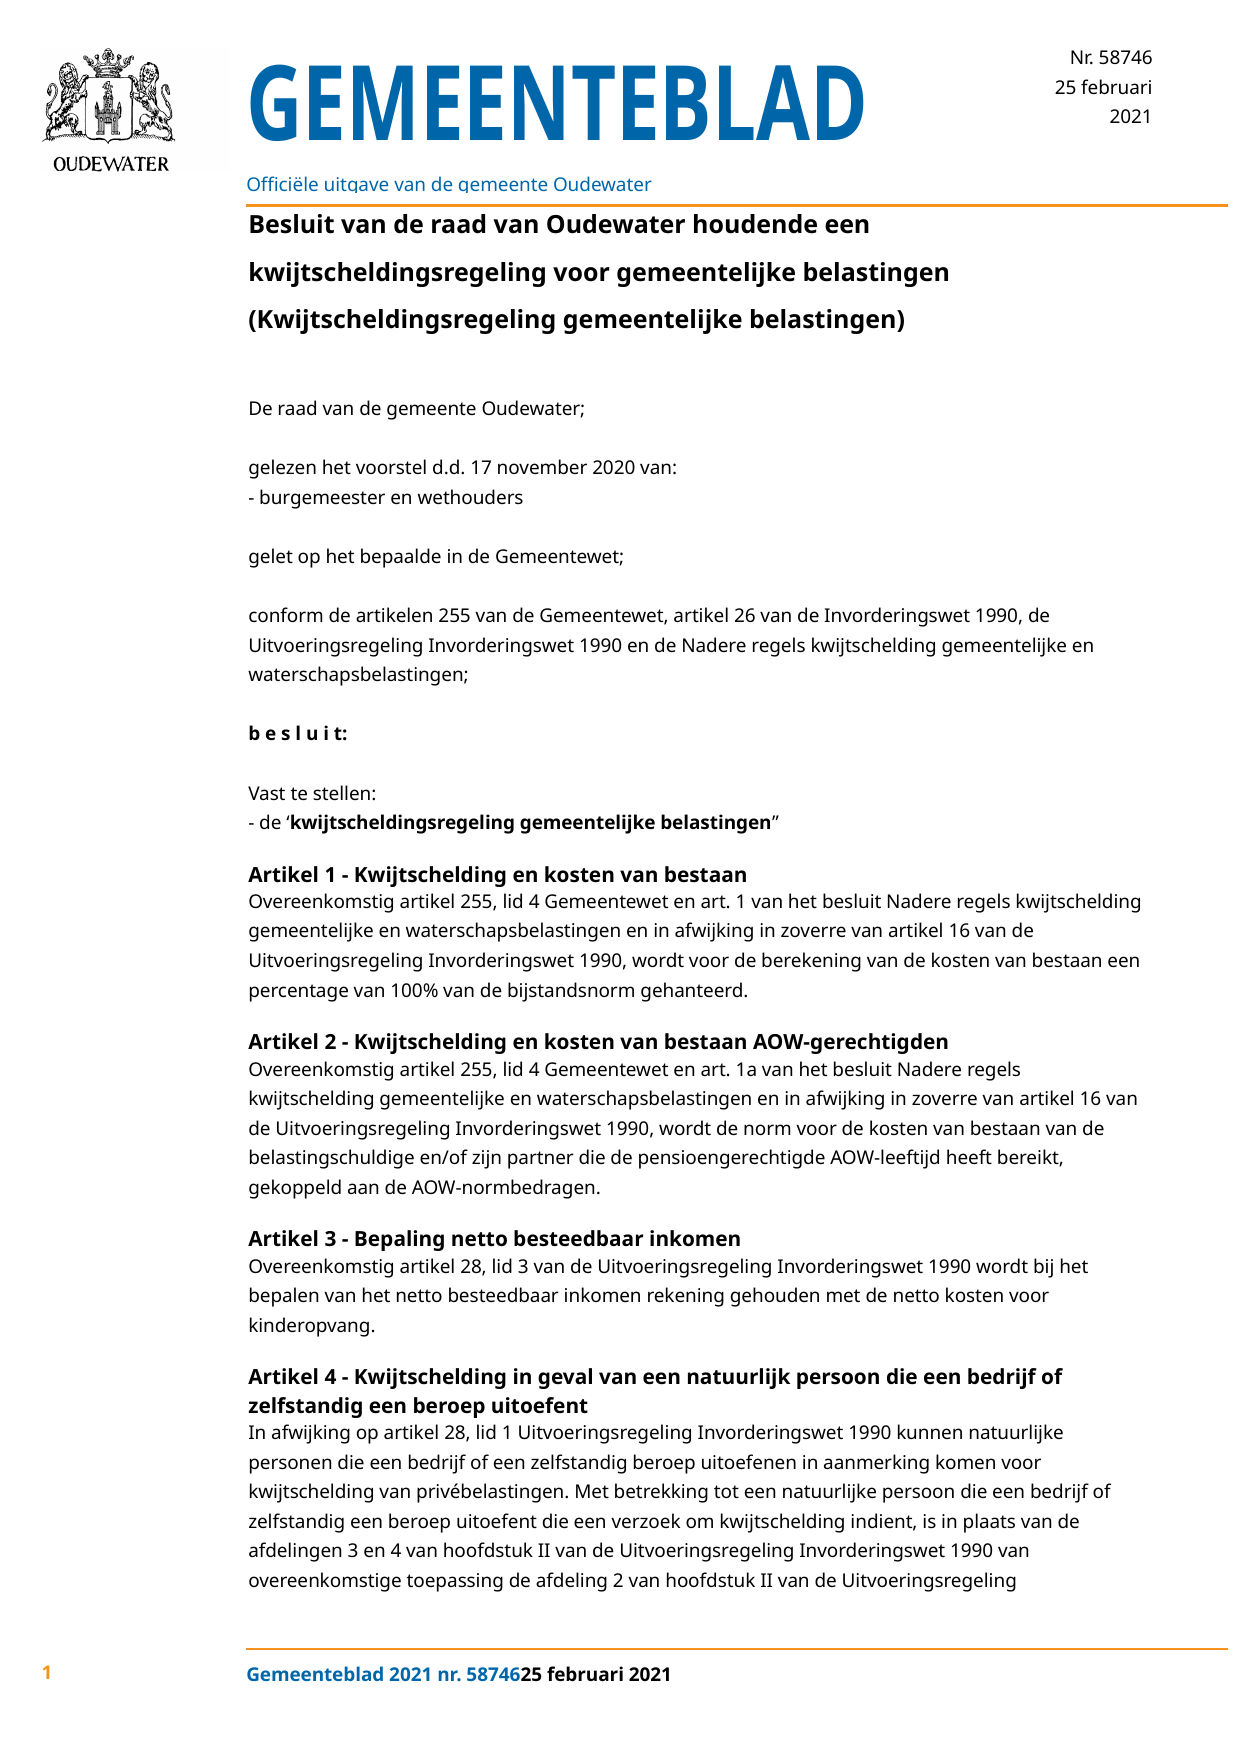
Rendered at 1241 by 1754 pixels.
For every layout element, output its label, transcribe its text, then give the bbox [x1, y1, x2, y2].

text Besluit van de raad van Oudewater houdende een kwijtscheldingsregeling voor gemeentelijke belastingen (Kwijtscheldingsregeling gemeentelijke belastingen) [248, 207, 1152, 336]
text Artikel 2 - Kwijtschelding en kosten van bestaan AOW-gerechtigden [248, 1027, 1152, 1056]
text conform de artikelen 255 van de Gemeentewet, artikel 26 van de Invorderingswet 1990, de Uitvoeringsregeling Invorderingswet 1990 en de Nadere regels kwijtschelding gemeentelijke en waterschapsbelastingen; [248, 602, 1152, 687]
text gelezen het voorstel d.d. 17 november 2020 van: [248, 454, 1152, 480]
text gelet op het bepaalde in de Gemeentewet; [248, 543, 1152, 569]
text Artikel 3 - Bepaling netto besteedbaar inkomen [248, 1224, 1152, 1253]
text In afwijking op artikel 28, lid 1 Uitvoeringsregeling Invorderingswet 1990 kunnen natuurlijke personen die een bedrijf of een zelfstandig beroep uitoefenen in aanmerking komen voor kwijtschelding van privébelastingen. Met betrekking tot een natuurlijke persoon die een bedrijf of zelfstandig een beroep uitoefent die een verzoek om kwijtschelding indient, is in plaats van de afdelingen 3 en 4 van hoofdstuk II van de Uitvoeringsregeling Invorderingswet 1990 van overeenkomstige toepassing de afdeling 2 van hoofdstuk II van de Uitvoeringsregeling [248, 1419, 1152, 1593]
picture [41, 47, 231, 172]
text Overeenkomstig artikel 255, lid 4 Gemeentewet en art. 1 van het besluit Nadere regels kwijtschelding gemeentelijke en waterschapsbelastingen en in afwijking in zoverre van artikel 16 van de Uitvoeringsregeling Invorderingswet 1990, wordt voor de berekening van de kosten van bestaan een percentage van 100% van de bijstandsnorm gehanteerd. [248, 888, 1152, 1003]
text Artikel 4 - Kwijtschelding in geval van een natuurlijk persoon die een bedrijf of zelfstandig een beroep uitoefent [248, 1362, 1152, 1419]
text - de ‘kwijtscheldingsregeling gemeentelijke belastingen” [248, 809, 1152, 835]
text - burgemeester en wethouders [248, 484, 1152, 509]
text De raad van de gemeente Oudewater; [248, 395, 1152, 421]
text b e s l u i t: [248, 721, 1152, 746]
text Vast te stellen: [248, 780, 1152, 805]
text Artikel 1 - Kwijtschelding en kosten van bestaan [248, 860, 1152, 888]
text Overeenkomstig artikel 255, lid 4 Gemeentewet en art. 1a van het besluit Nadere regels kwijtschelding gemeentelijke en waterschapsbelastingen en in afwijking in zoverre van artikel 16 van de Uitvoeringsregeling Invorderingswet 1990, wordt de norm voor de kosten van bestaan van de belastingschuldige en/of zijn partner die de pensioengerechtigde AOW-leeftijd heeft bereikt, gekoppeld aan de AOW-normbedragen. [248, 1056, 1152, 1200]
text Overeenkomstig artikel 28, lid 3 van de Uitvoeringsregeling Invorderingswet 1990 wordt bij het bepalen van het netto besteedbaar inkomen rekening gehouden met de netto kosten voor kinderopvang. [248, 1253, 1152, 1338]
